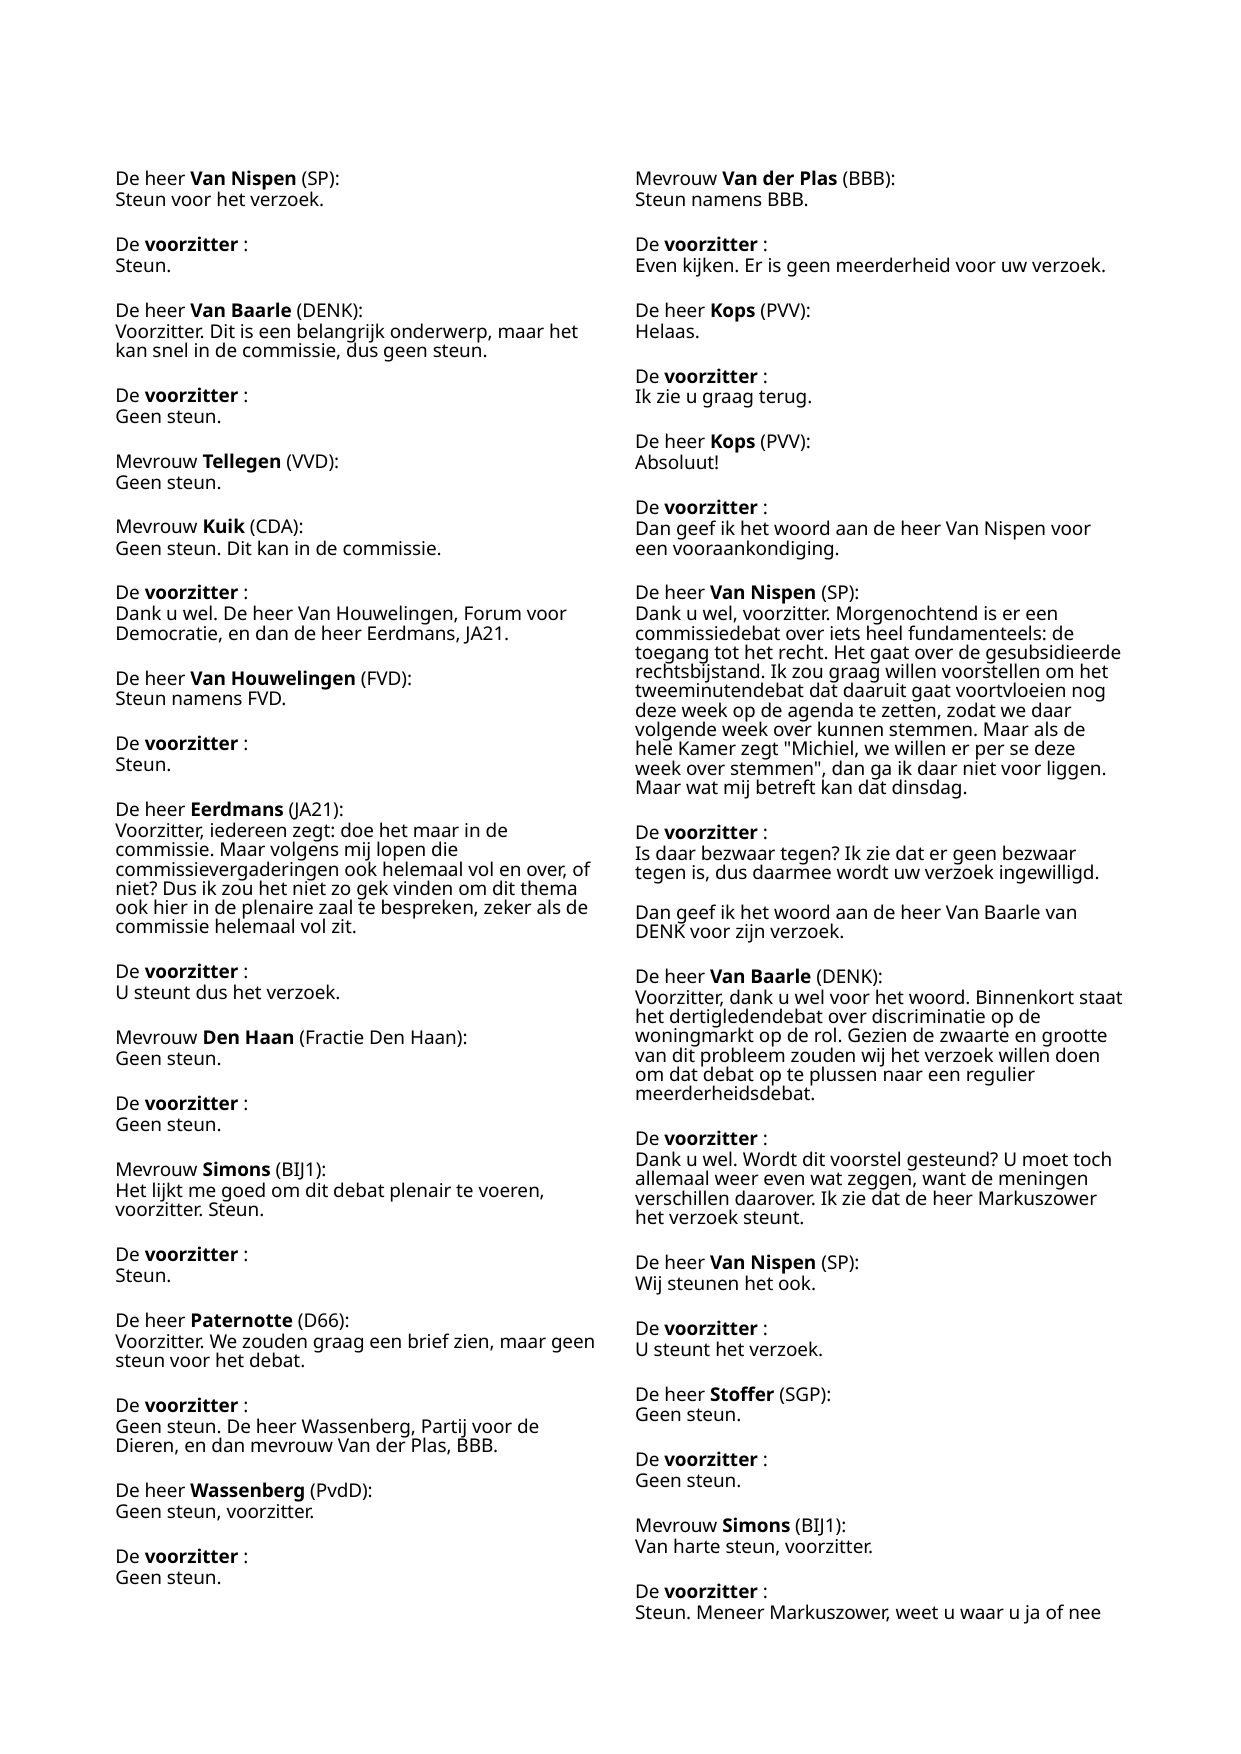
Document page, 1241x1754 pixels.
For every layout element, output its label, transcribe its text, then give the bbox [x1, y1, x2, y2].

text Voorzitter, dank u wel voor het woord. Binnenkort staat het dertigledendebat over discriminatie op de woningmarkt op de rol. Gezien de zwaarte en grootte van dit probleem zouden wij het verzoek willen doen om dat debat op te plussen naar een regulier meerderheidsdebat. [635, 989, 1125, 1104]
text De heer Kops (PVV): [635, 297, 1125, 323]
text Mevrouw Van der Plas (BBB): [635, 165, 1125, 191]
text Mevrouw Tellegen (VVD): [115, 448, 605, 474]
text De heer Wassenberg (PvdD): [115, 1477, 605, 1503]
text Even kijken. Er is geen meerderheid voor uw verzoek. [635, 257, 1125, 276]
text De voorzitter : [115, 1241, 605, 1267]
text De heer Van Nispen (SP): [635, 579, 1125, 605]
text Steun namens BBB. [635, 191, 1125, 210]
text Voorzitter. Dit is een belangrijk onderwerp, maar het kan snel in de commissie, dus geen steun. [115, 323, 605, 361]
text De voorzitter : [115, 231, 605, 257]
text Steun. [115, 1267, 605, 1286]
text Mevrouw Kuik (CDA): [115, 514, 605, 539]
text De voorzitter : [115, 579, 605, 605]
text De voorzitter : [635, 494, 1125, 520]
text De voorzitter : [115, 1090, 605, 1116]
text Voorzitter, iedereen zegt: doe het maar in de commissie. Maar volgens mij lopen die commissievergaderingen ook helemaal vol en over, of niet? Dus ik zou het niet zo gek vinden om dit thema ook hier in de plenaire zaal te bespreken, zeker als de commissie helemaal vol zit. [115, 822, 605, 938]
text Dank u wel. Wordt dit voorstel gesteund? U moet toch allemaal weer even wat zeggen, want de meningen verschillen daarover. Ik zie dat de heer Markuszower het verzoek steunt. [635, 1151, 1125, 1228]
text Geen steun. [115, 1569, 605, 1588]
text Van harte steun, voorzitter. [635, 1538, 1125, 1557]
text Geen steun. [115, 408, 605, 427]
text De voorzitter : [635, 819, 1125, 844]
text Geen steun. De heer Wassenberg, Partij voor de Dieren, en dan mevrouw Van der Plas, BBB. [115, 1418, 605, 1456]
text U steunt dus het verzoek. [115, 984, 605, 1003]
text Dan geef ik het woord aan de heer Van Baarle van DENK voor zijn verzoek. [635, 904, 1125, 942]
text De voorzitter : [115, 958, 605, 984]
text De voorzitter : [115, 382, 605, 408]
text U steunt het verzoek. [635, 1341, 1125, 1360]
text De voorzitter : [635, 363, 1125, 388]
text Absoluut! [635, 454, 1125, 474]
text De heer Stoffer (SGP): [635, 1381, 1125, 1406]
text Steun. [115, 756, 605, 776]
text Steun voor het verzoek. [115, 191, 605, 210]
text Mevrouw Den Haan (Fractie Den Haan): [115, 1024, 605, 1050]
text Voorzitter. We zouden graag een brief zien, maar geen steun voor het debat. [115, 1333, 605, 1371]
text De heer Van Nispen (SP): [635, 1249, 1125, 1275]
text Geen steun. [115, 474, 605, 493]
text Mevrouw Simons (BIJ1): [635, 1512, 1125, 1538]
text Dank u wel, voorzitter. Morgenochtend is er een commissiedebat over iets heel fundamenteels: de toegang tot het recht. Het gaat over de gesubsidieerde rechtsbijstand. Ik zou graag willen voorstellen om het tweeminutendebat dat daaruit gaat voortvloeien nog deze week op de agenda te zetten, zodat we daar volgende week over kunnen stemmen. Maar als de hele Kamer zegt "Michiel, we willen er per se deze week over stemmen", dan ga ik daar niet voor liggen. Maar wat mij betreft kan dat dinsdag. [635, 605, 1125, 798]
text Steun. [115, 257, 605, 276]
text Wij steunen het ook. [635, 1275, 1125, 1294]
text Dan geef ik het woord aan de heer Van Nispen voor een vooraankondiging. [635, 520, 1125, 559]
text De voorzitter : [635, 1447, 1125, 1472]
text De voorzitter : [115, 1392, 605, 1418]
text De heer Van Baarle (DENK): [115, 297, 605, 323]
text De heer Kops (PVV): [635, 429, 1125, 454]
text Dank u wel. De heer Van Houwelingen, Forum voor Democratie, en dan de heer Eerdmans, JA21. [115, 605, 605, 644]
text De voorzitter : [635, 1315, 1125, 1341]
text Steun. Meneer Markuszower, weet u waar u ja of nee [635, 1604, 1125, 1623]
text De heer Van Nispen (SP): [115, 165, 605, 191]
text Geen steun, voorzitter. [115, 1503, 605, 1522]
text De voorzitter : [635, 231, 1125, 257]
text De heer Eerdmans (JA21): [115, 796, 605, 822]
text Steun namens FVD. [115, 690, 605, 710]
text Het lijkt me goed om dit debat plenair te voeren, voorzitter. Steun. [115, 1182, 605, 1220]
text Ik zie u graag terug. [635, 388, 1125, 408]
text De heer Van Houwelingen (FVD): [115, 665, 605, 690]
text De heer Van Baarle (DENK): [635, 963, 1125, 989]
text De voorzitter : [115, 1543, 605, 1569]
text Is daar bezwaar tegen? Ik zie dat er geen bezwaar tegen is, dus daarmee wordt uw verzoek ingewilligd. [635, 844, 1125, 883]
text Geen steun. [635, 1406, 1125, 1426]
text De voorzitter : [635, 1125, 1125, 1151]
text De heer Paternotte (D66): [115, 1307, 605, 1333]
text Mevrouw Simons (BIJ1): [115, 1156, 605, 1182]
text Geen steun. Dit kan in de commissie. [115, 539, 605, 559]
text Geen steun. [115, 1116, 605, 1135]
text Geen steun. [115, 1050, 605, 1069]
text De voorzitter : [115, 731, 605, 756]
text Helaas. [635, 323, 1125, 342]
text De voorzitter : [635, 1578, 1125, 1604]
text Geen steun. [635, 1472, 1125, 1492]
